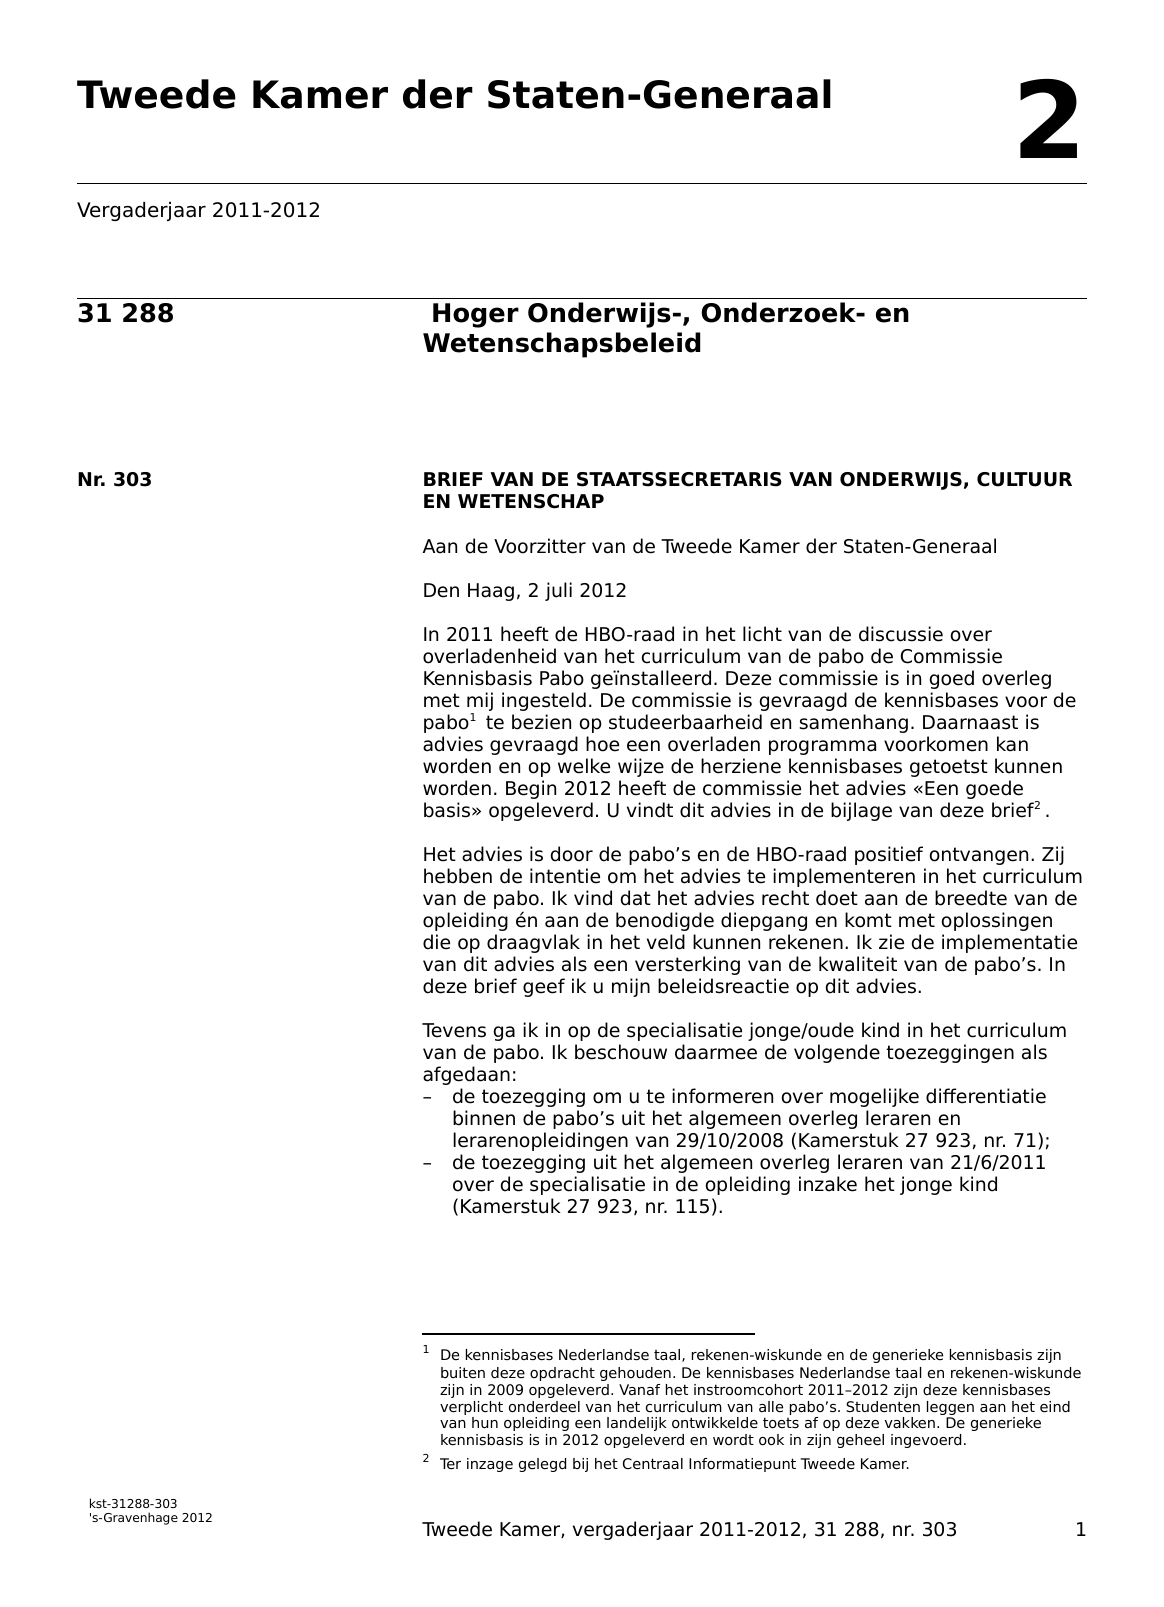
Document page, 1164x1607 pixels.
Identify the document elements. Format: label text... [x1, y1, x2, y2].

text Den Haag, 2 juli 2012 [422, 580, 1087, 602]
text – de toezegging om u te informeren over mogelijke differentiatie binnen de pabo’s uit het algemeen overleg leraren en lerarenopleidingen van 29/10/2008 (Kamerstuk 27 923, nr. 71); [422, 1086, 1087, 1152]
table_cell Vergaderjaar 2011-2012 [77, 184, 1087, 298]
table_header Tweede Kamer der Staten-Generaal [77, 59, 886, 183]
text – de toezegging uit het algemeen overleg leraren van 21/6/2011 over de specialisatie in de opleiding inzake het jonge kind (Kamerstuk 27 923, nr. 115). [422, 1152, 1087, 1218]
text De kennisbases Nederlandse taal, rekenen-wiskunde en de generieke kennisbasis zijn buiten deze opdracht gehouden. De kennisbases Nederlandse taal en rekenen-wiskunde zijn in 2009 opgeleverd. Vanaf het instroomcohort 2011–2012 zijn deze kennisbases verplicht onderdeel van het curriculum van alle pabo’s. Studenten leggen aan het eind van hun opleiding een landelijk ontwikkelde toets af op deze vakken. De generieke kennisbasis is in 2012 opgeleverd en wordt ook in zijn geheel ingevoerd. [422, 1343, 1087, 1449]
text Het advies is door de pabo’s en de HBO-raad positief ontvangen. Zij hebben de intentie om het advies te implementeren in het curriculum van de pabo. Ik vind dat het advies recht doet aan de breedte van de opleiding én aan de benodigde diepgang en komt met oplossingen die op draagvlak in het veld kunnen rekenen. Ik zie de implementatie van dit advies als een versterking van de kwaliteit van de pabo’s. In deze brief geef ik u mijn beleidsreactie op dit advies. [422, 844, 1087, 998]
subtitle 31 288 Hoger Onderwijs-, Onderzoek- en Wetenschapsbeleid [77, 299, 1087, 358]
text In 2011 heeft de HBO-raad in het licht van de discussie over overladenheid van het curriculum van de pabo de Commissie Kennisbasis Pabo geïnstalleerd. Deze commissie is in goed overleg met mij ingesteld. De commissie is gevraagd de kennisbases voor de pabo te bezien op studeerbaarheid en samenhang. Daarnaast is advies gevraagd hoe een overladen programma voorkomen kan worden en op welke wijze de herziene kennisbases getoetst kunnen worden. Begin 2012 heeft de commissie het advies «Een goede basis» opgeleverd. U vindt dit advies in de bijlage van deze brief. [422, 624, 1087, 822]
subtitle Nr. 303 BRIEF VAN DE STAATSSECRETARIS VAN ONDERWIJS, CULTUUR EN WETENSCHAP [77, 469, 1087, 513]
text Ter inzage gelegd bij het Centraal Informatiepunt Tweede Kamer. [422, 1452, 1087, 1474]
text Aan de Voorzitter van de Tweede Kamer der Staten-Generaal [422, 536, 1087, 557]
table_header 2 [886, 59, 1087, 183]
text Tevens ga ik in op de specialisatie jonge/oude kind in het curriculum van de pabo. Ik beschouw daarmee de volgende toezeggingen als afgedaan: [422, 1020, 1087, 1086]
text kst-31288-303 [88, 1497, 323, 1511]
text 's-Gravenhage 2012 [88, 1511, 323, 1525]
